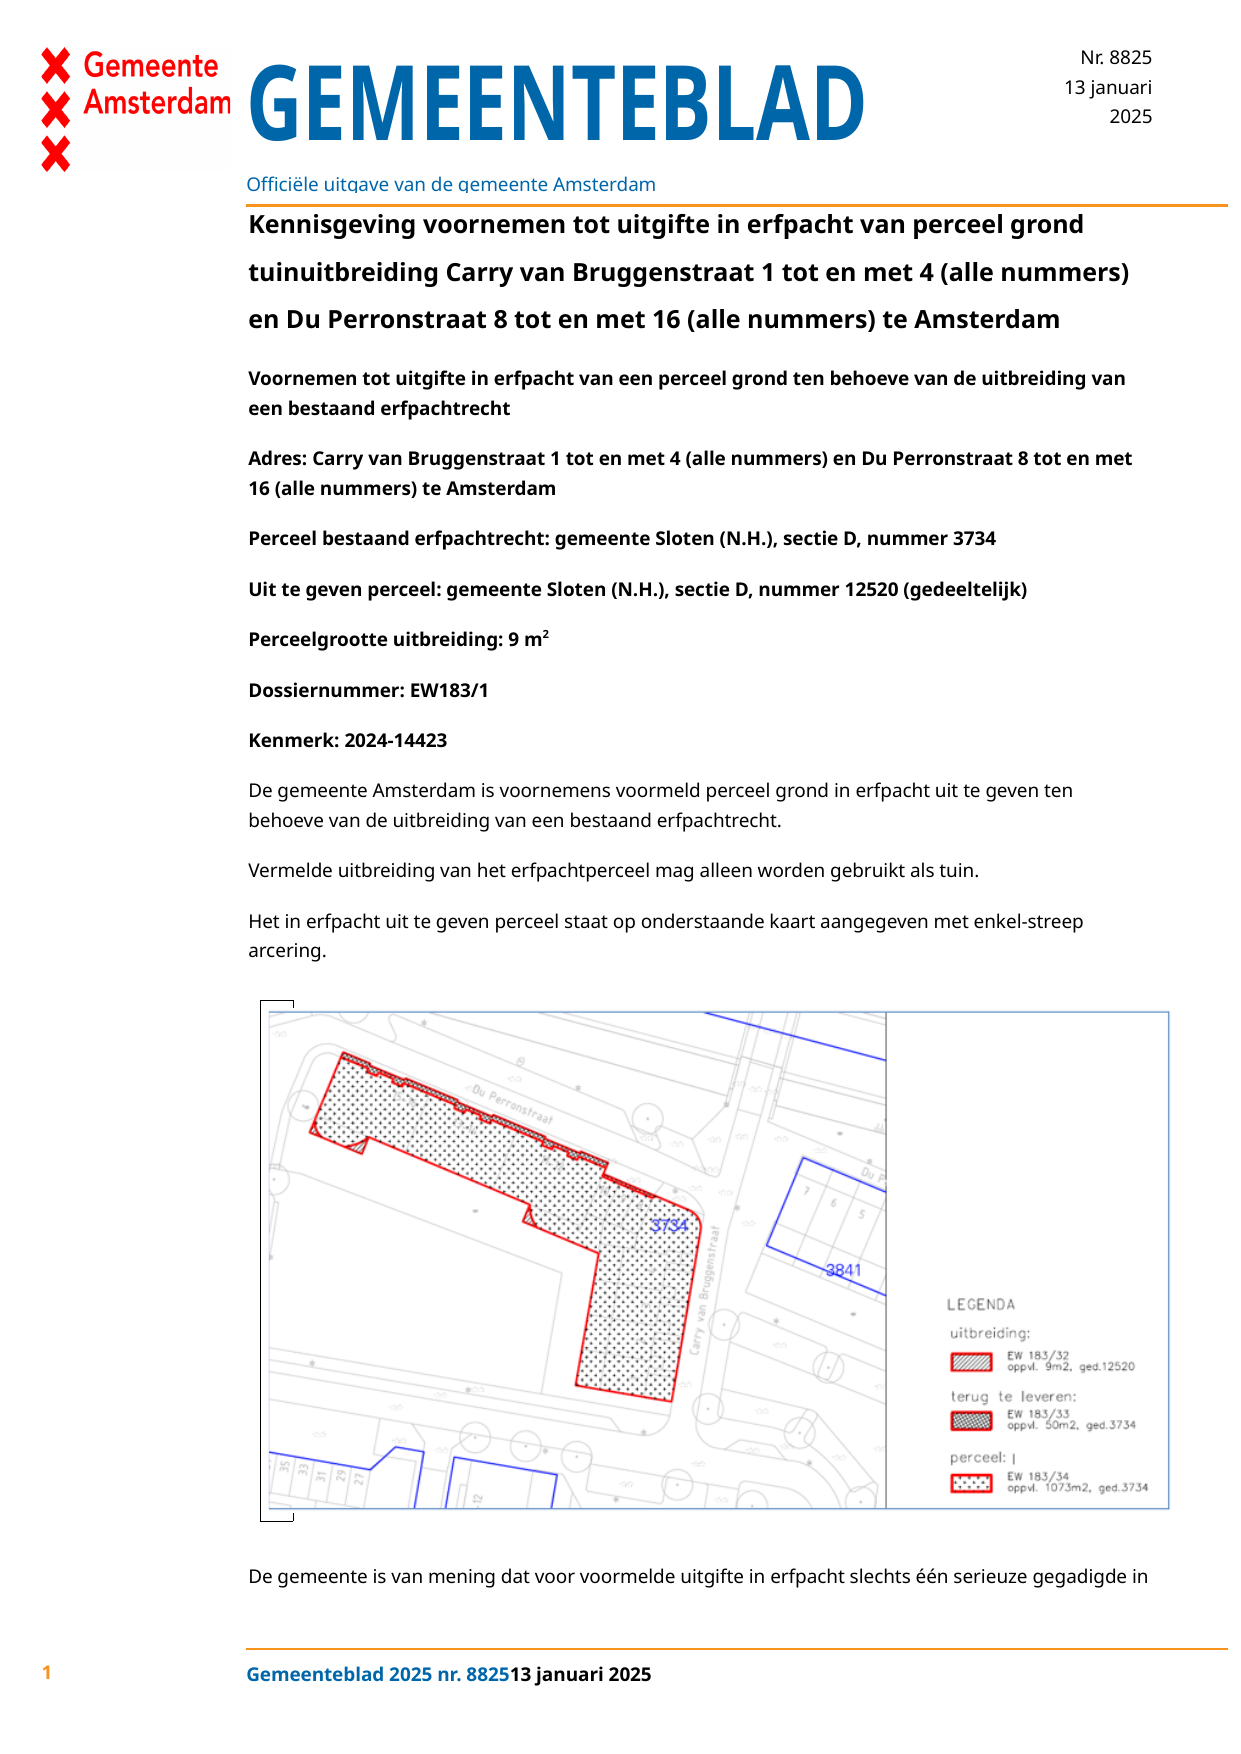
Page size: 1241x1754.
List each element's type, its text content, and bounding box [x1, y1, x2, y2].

text Perceelgrootte uitbreiding: 9 m2 [248, 626, 1152, 652]
text Voornemen tot uitgifte in erfpacht van een perceel grond ten behoeve van de uitbreiding van een bestaand erfpachtrecht [248, 366, 1152, 421]
text De gemeente is van mening dat voor voormelde uitgifte in erfpacht slechts één serieuze gegadigde in [248, 1563, 1152, 1589]
text Adres: Carry van Bruggenstraat 1 tot en met 4 (alle nummers) en Du Perronstraat 8 tot en met 16 (alle nummers) te Amsterdam [248, 446, 1152, 501]
text Het in erfpacht uit te geven perceel staat op onderstaande kaart aangegeven met enkel-streep arcering. [248, 908, 1152, 963]
text De gemeente Amsterdam is voornemens voormeld perceel grond in erfpacht uit te geven ten behoeve van de uitbreiding van een bestaand erfpachtrecht. [248, 778, 1152, 833]
text Kenmerk: 2024-14423 [248, 727, 1152, 753]
text Uit te geven perceel: gemeente Sloten (N.H.), sectie D, nummer 12520 (gedeeltelijk) [248, 576, 1152, 602]
text Perceel bestaand erfpachtrecht: gemeente Sloten (N.H.), sectie D, nummer 3734 [248, 526, 1152, 551]
picture [41, 47, 231, 172]
picture [268, 1008, 1173, 1513]
text Dossiernummer: EW183/1 [248, 677, 1152, 702]
text Kennisgeving voornemen tot uitgifte in erfpacht van perceel grond tuinuitbreiding Carry van Bruggenstraat 1 tot en met 4 (alle nummers) en Du Perronstraat 8 tot en met 16 (alle nummers) te Amsterdam [248, 207, 1152, 336]
text Vermelde uitbreiding van het erfpachtperceel mag alleen worden gebruikt als tuin. [248, 858, 1152, 883]
